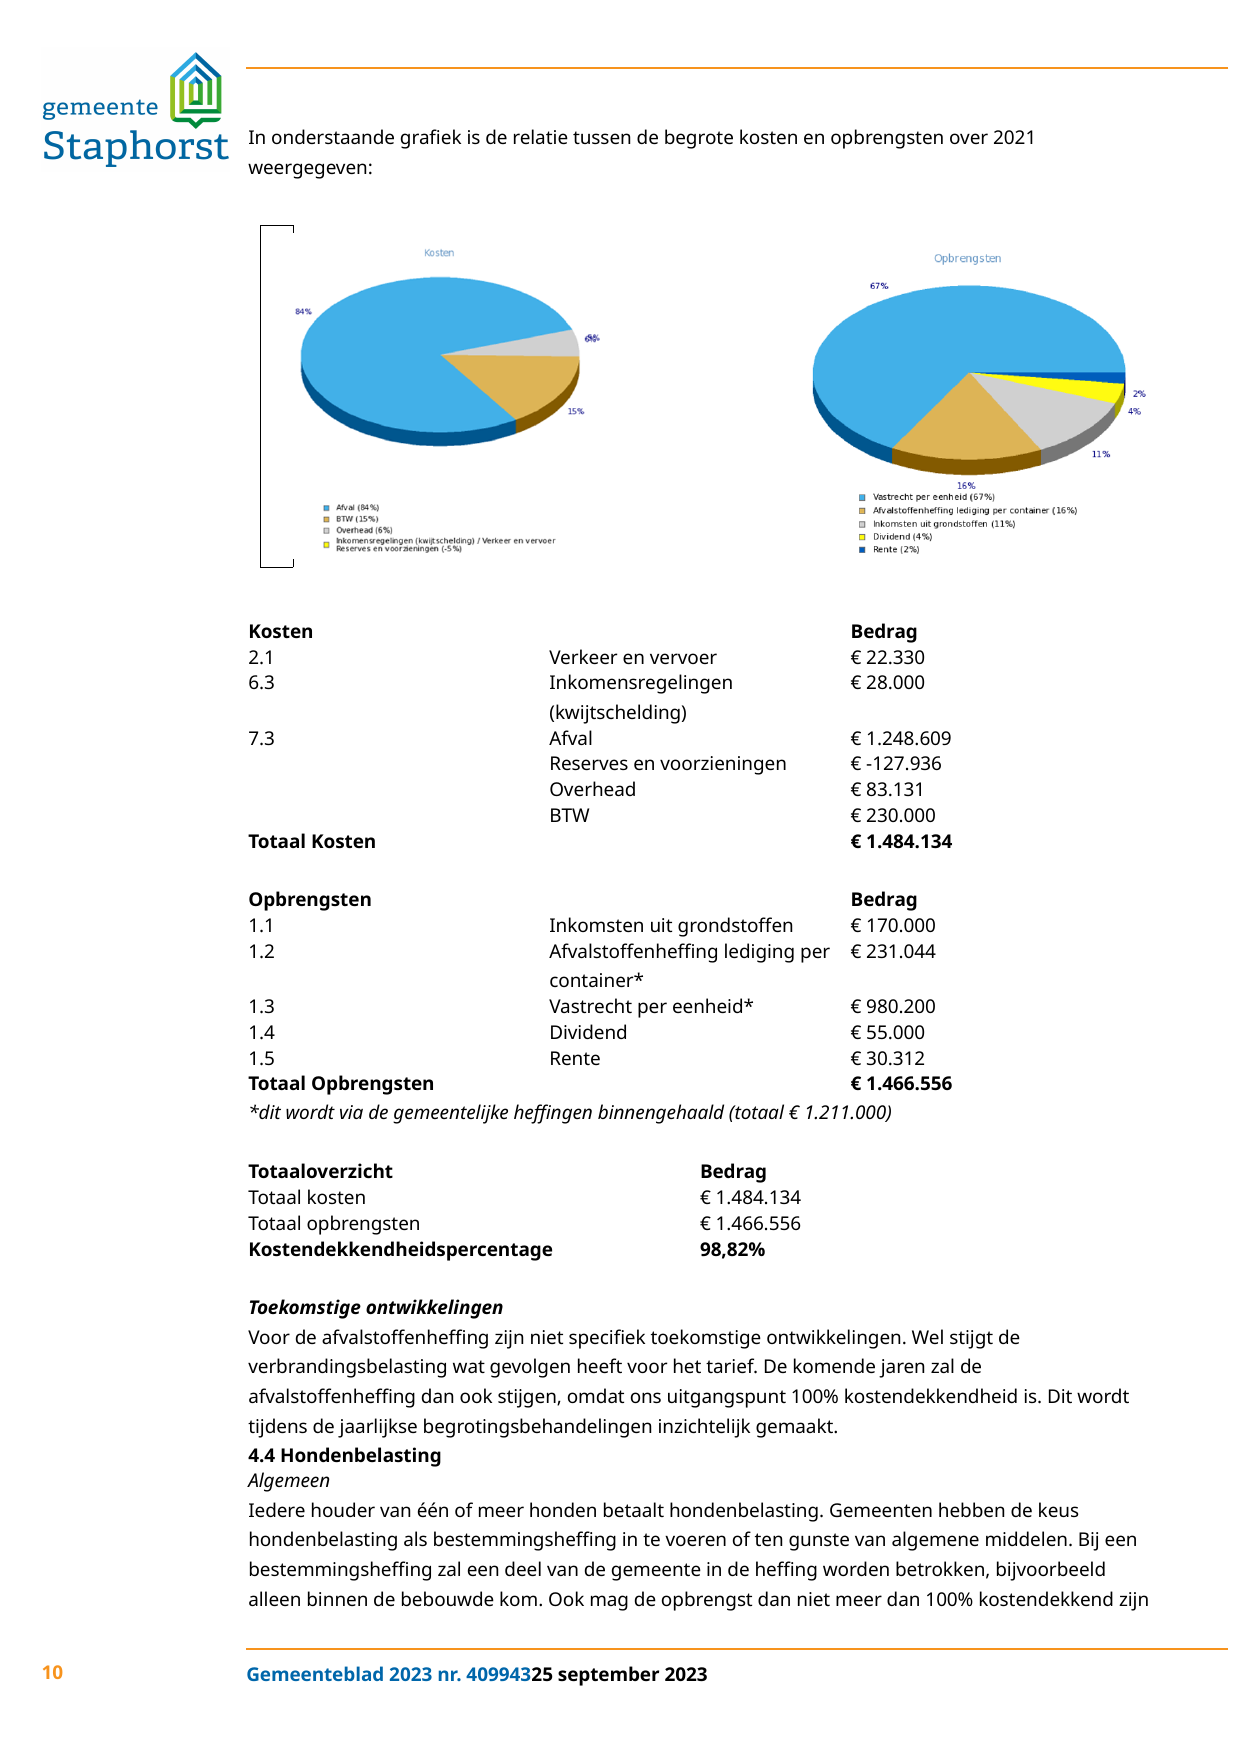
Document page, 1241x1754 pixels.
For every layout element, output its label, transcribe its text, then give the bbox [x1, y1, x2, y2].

table_header Bedrag [850, 618, 1152, 644]
table_cell 1.3 [248, 993, 549, 1019]
table_cell [248, 776, 549, 802]
table_header Kosten [248, 618, 850, 644]
table_cell € 30.312 [850, 1045, 1152, 1070]
table_header Toekomstige ontwikkelingen Voor de afvalstoffenheffing zijn niet specifiek toekomstige ontwikkelingen. Wel stijgt de verbrandingsbelasting wat gevolgen heeft voor het tarief. De komende jaren zal de afvalstoffenheffing dan ook stijgen, omdat ons uitgangspunt 100% kostendekkendheid is. Dit wordt tijdens de jaarlijkse begrotingsbehandelingen inzichtelijk gemaakt. [248, 1295, 1152, 1438]
table_cell 1.5 [248, 1045, 549, 1070]
table_cell € 22.330 [850, 644, 1152, 669]
text 4.4 Hondenbelasting [248, 1442, 1152, 1467]
table_cell 7.3 [248, 725, 549, 751]
table_cell 98,82% [700, 1236, 1152, 1262]
table_cell 1.1 [248, 912, 549, 938]
table_cell Kostendekkendheidspercentage [248, 1236, 700, 1262]
table_cell Inkomensregelingen (kwijtschelding) [549, 670, 850, 725]
table_header Opbrengsten [248, 886, 850, 912]
picture [41, 47, 231, 172]
table_cell Inkomsten uit grondstoffen [549, 912, 850, 938]
table_cell Totaal kosten [248, 1184, 700, 1210]
table_cell Afvalstoffenheffing lediging per container* [549, 938, 850, 993]
table_cell 1.4 [248, 1019, 549, 1045]
table_cell € 1.484.134 [850, 828, 1152, 853]
table_cell € 55.000 [850, 1019, 1152, 1045]
table_cell € 1.484.134 [700, 1184, 1152, 1210]
table_cell 2.1 [248, 644, 549, 669]
table_cell [248, 802, 549, 828]
table_cell BTW [549, 802, 850, 828]
table_cell Dividend [549, 1019, 850, 1045]
table_cell 6.3 [248, 670, 549, 725]
text Iedere houder van één of meer honden betaalt hondenbelasting. Gemeenten hebben de keus hondenbelasting als bestemmingsheffing in te voeren of ten gunste van algemene middelen. Bij een bestemmingsheffing zal een deel van de gemeente in de heffing worden betrokken, bijvoorbeeld alleen binnen de bebouwde kom. Ook mag de opbrengst dan niet meer dan 100% kostendekkend zijn [248, 1497, 1152, 1612]
table_cell Reserves en voorzieningen [549, 751, 850, 776]
text *dit wordt via de gemeentelijke heffingen binnengehaald (totaal € 1.211.000) [248, 1099, 1152, 1125]
table_cell [248, 751, 549, 776]
picture [268, 233, 1154, 559]
table_cell € 170.000 [850, 912, 1152, 938]
table_header Bedrag [850, 886, 1152, 912]
table_cell € 230.000 [850, 802, 1152, 828]
table_cell € 1.466.556 [850, 1070, 1152, 1096]
table_cell Verkeer en vervoer [549, 644, 850, 669]
table_cell Totaal opbrengsten [248, 1210, 700, 1236]
table_cell € 1.248.609 [850, 725, 1152, 751]
text In onderstaande grafiek is de relatie tussen de begrote kosten en opbrengsten over 2021 weergegeven: [248, 124, 1152, 180]
table_cell Overhead [549, 776, 850, 802]
table_cell Totaal Kosten [248, 828, 850, 853]
table_header Bedrag [700, 1159, 1152, 1184]
table_cell Totaal Opbrengsten [248, 1070, 850, 1096]
table_cell € 28.000 [850, 670, 1152, 725]
table_cell € -127.936 [850, 751, 1152, 776]
text Algemeen [248, 1467, 1152, 1493]
table_cell € 1.466.556 [700, 1210, 1152, 1236]
table_cell Vastrecht per eenheid* [549, 993, 850, 1019]
table_cell Rente [549, 1045, 850, 1070]
table_cell Afval [549, 725, 850, 751]
table_header Totaaloverzicht [248, 1159, 700, 1184]
table_cell € 980.200 [850, 993, 1152, 1019]
table_cell 1.2 [248, 938, 549, 993]
table_cell € 231.044 [850, 938, 1152, 993]
table_cell € 83.131 [850, 776, 1152, 802]
